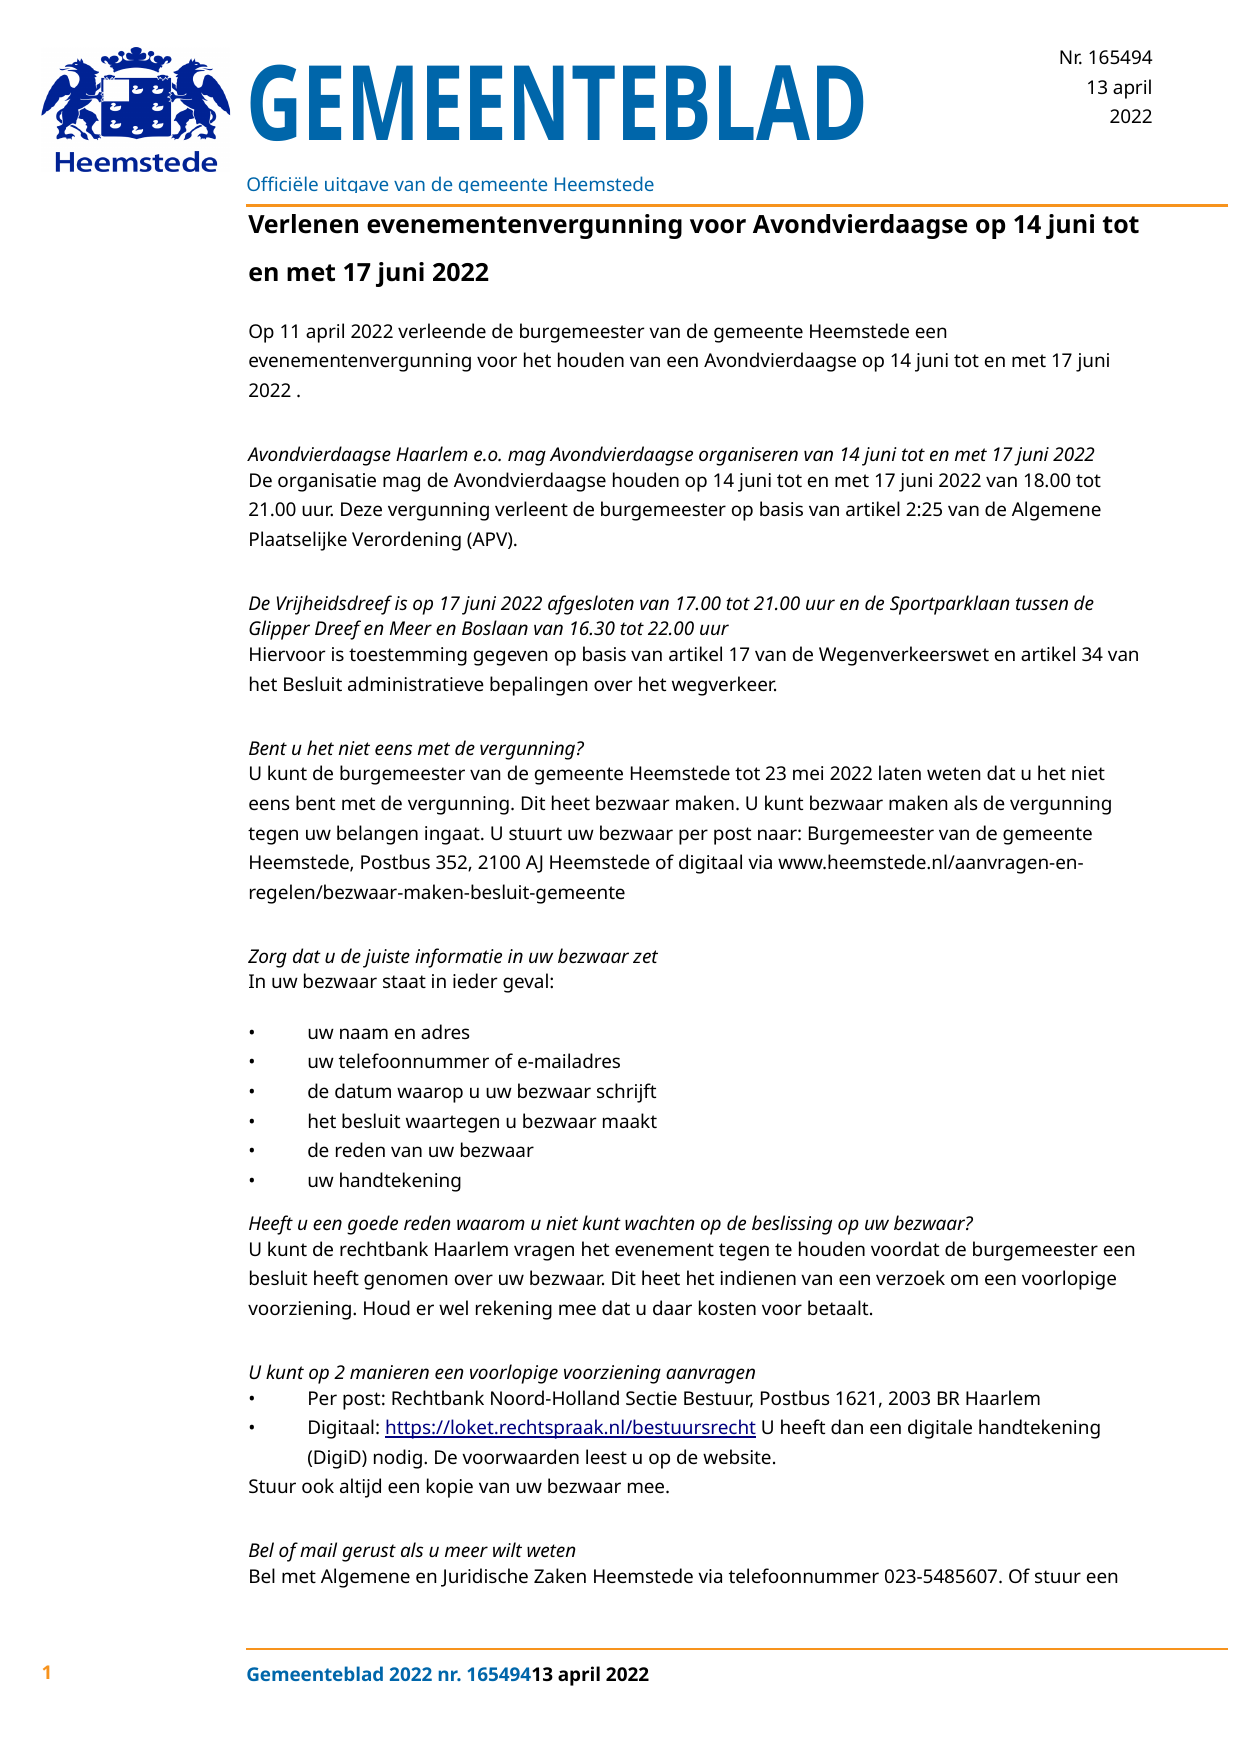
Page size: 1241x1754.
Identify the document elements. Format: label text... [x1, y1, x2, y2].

text De organisatie mag de Avondvierdaagse houden op 14 juni tot en met 17 juni 2022 van 18.00 tot 21.00 uur. Deze vergunning verleent de burgemeester op basis van artikel 2:25 van de Algemene Plaatselijke Verordening (APV). [248, 467, 1152, 552]
text Bel of mail gerust als u meer wilt weten [248, 1537, 1152, 1563]
text Zorg dat u de juiste informatie in uw bezwaar zet [248, 943, 1152, 969]
text U kunt de rechtbank Haarlem vragen het evenement tegen te houden voordat de burgemeester een besluit heeft genomen over uw bezwaar. Dit heet het indienen van een verzoek om een voorlopige voorziening. Houd er wel rekening mee dat u daar kosten voor betaalt. [248, 1236, 1152, 1321]
list de reden van uw bezwaar [248, 1137, 1152, 1163]
list Per post: Rechtbank Noord-Holland Sectie Bestuur, Postbus 1621, 2003 BR Haarlem [248, 1385, 1152, 1410]
list Digitaal: https://loket.rechtspraak.nl/bestuursrecht U heeft dan een digitale handtekening (DigiD) nodig. De voorwaarden leest u op de website. [248, 1414, 1152, 1469]
text U kunt op 2 manieren een voorlopige voorziening aanvragen [248, 1359, 1152, 1385]
list de datum waarop u uw bezwaar schrijft [248, 1078, 1152, 1104]
text Hiervoor is toestemming gegeven op basis van artikel 17 van de Wegenverkeerswet en artikel 34 van het Besluit administratieve bepalingen over het wegverkeer. [248, 641, 1152, 697]
list het besluit waartegen u bezwaar maakt [248, 1108, 1152, 1133]
list uw naam en adres [248, 1019, 1152, 1045]
list uw handtekening [248, 1167, 1152, 1193]
text In uw bezwaar staat in ieder geval: [248, 969, 1152, 994]
list uw telefoonnummer of e-mailadres [248, 1049, 1152, 1074]
text Heeft u een goede reden waarom u niet kunt wachten op de beslissing op uw bezwaar? [248, 1210, 1152, 1236]
text Avondvierdaagse Haarlem e.o. mag Avondvierdaagse organiseren van 14 juni tot en met 17 juni 2022 [248, 441, 1152, 467]
text Bel met Algemene en Juridische Zaken Heemstede via telefoonnummer 023-5485607. Of stuur een [248, 1563, 1152, 1589]
text De Vrijheidsdreef is op 17 juni 2022 afgesloten van 17.00 tot 21.00 uur en de Sportparklaan tussen de Glipper Dreef en Meer en Boslaan van 16.30 tot 22.00 uur [248, 590, 1152, 641]
picture [41, 47, 231, 172]
text U kunt de burgemeester van de gemeente Heemstede tot 23 mei 2022 laten weten dat u het niet eens bent met de vergunning. Dit heet bezwaar maken. U kunt bezwaar maken als de vergunning tegen uw belangen ingaat. U stuurt uw bezwaar per post naar: Burgemeester van de gemeente Heemstede, Postbus 352, 2100 AJ Heemstede of digitaal via www.heemstede.nl/aanvragen-en-regelen/bezwaar-maken-besluit-gemeente [248, 761, 1152, 905]
text Verlenen evenementenvergunning voor Avondvierdaagse op 14 juni tot en met 17 juni 2022 [248, 207, 1152, 288]
text Stuur ook altijd een kopie van uw bezwaar mee. [248, 1473, 1152, 1499]
text Op 11 april 2022 verleende de burgemeester van de gemeente Heemstede een evenementenvergunning voor het houden van een Avondvierdaagse op 14 juni tot en met 17 juni 2022 . [248, 318, 1152, 403]
text Bent u het niet eens met de vergunning? [248, 735, 1152, 761]
